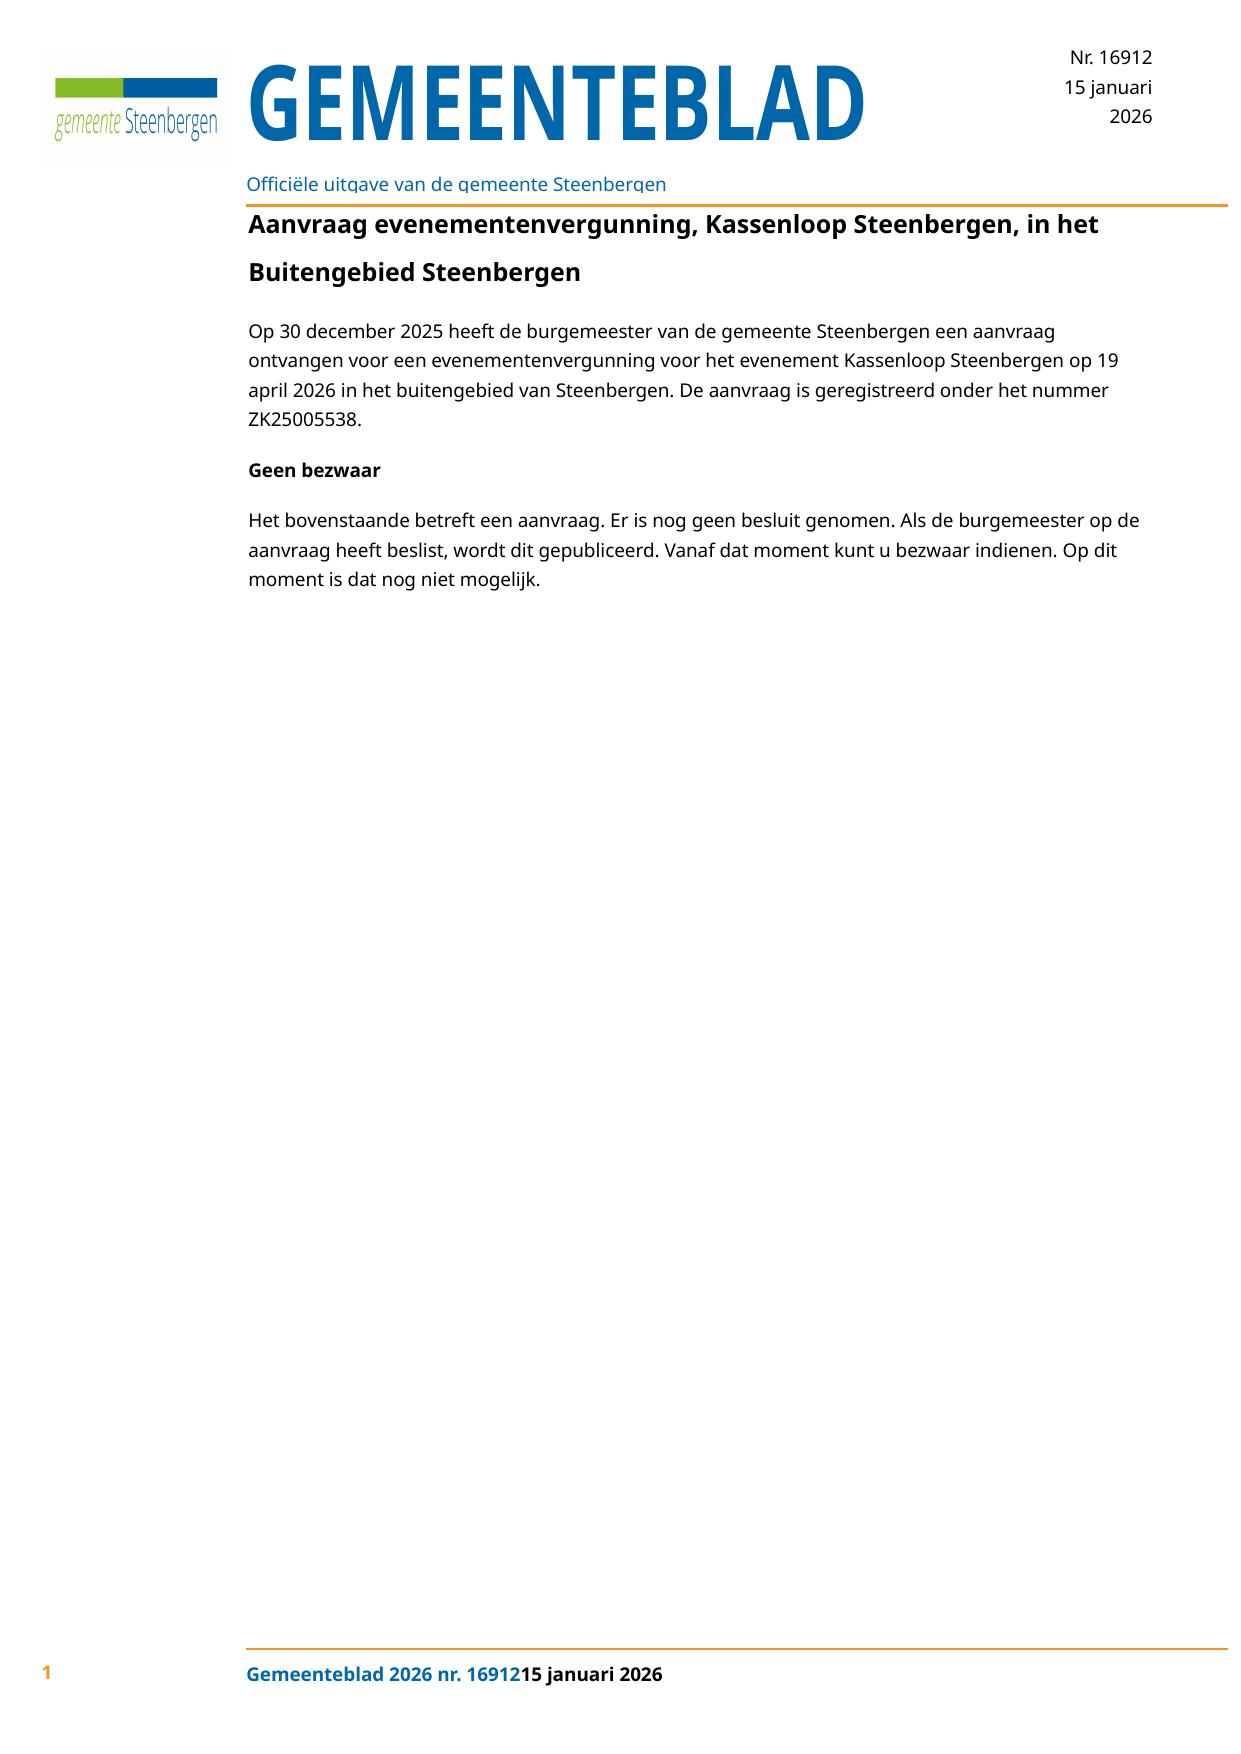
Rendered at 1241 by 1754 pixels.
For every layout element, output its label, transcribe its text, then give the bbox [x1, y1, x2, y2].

text Het bovenstaande betreft een aanvraag. Er is nog geen besluit genomen. Als de burgemeester op de aanvraag heeft beslist, wordt dit gepubliceerd. Vanaf dat moment kunt u bezwaar indienen. Op dit moment is dat nog niet mogelijk. [248, 507, 1152, 592]
text Aanvraag evenementenvergunning, Kassenloop Steenbergen, in het Buitengebied Steenbergen [248, 207, 1152, 288]
text Op 30 december 2025 heeft de burgemeester van de gemeente Steenbergen een aanvraag ontvangen voor een evenementenvergunning voor het evenement Kassenloop Steenbergen op 19 april 2026 in het buitengebied van Steenbergen. De aanvraag is geregistreerd onder het nummer ZK25005538. [248, 318, 1152, 432]
picture [41, 47, 231, 172]
text Geen bezwaar [248, 457, 1152, 483]
